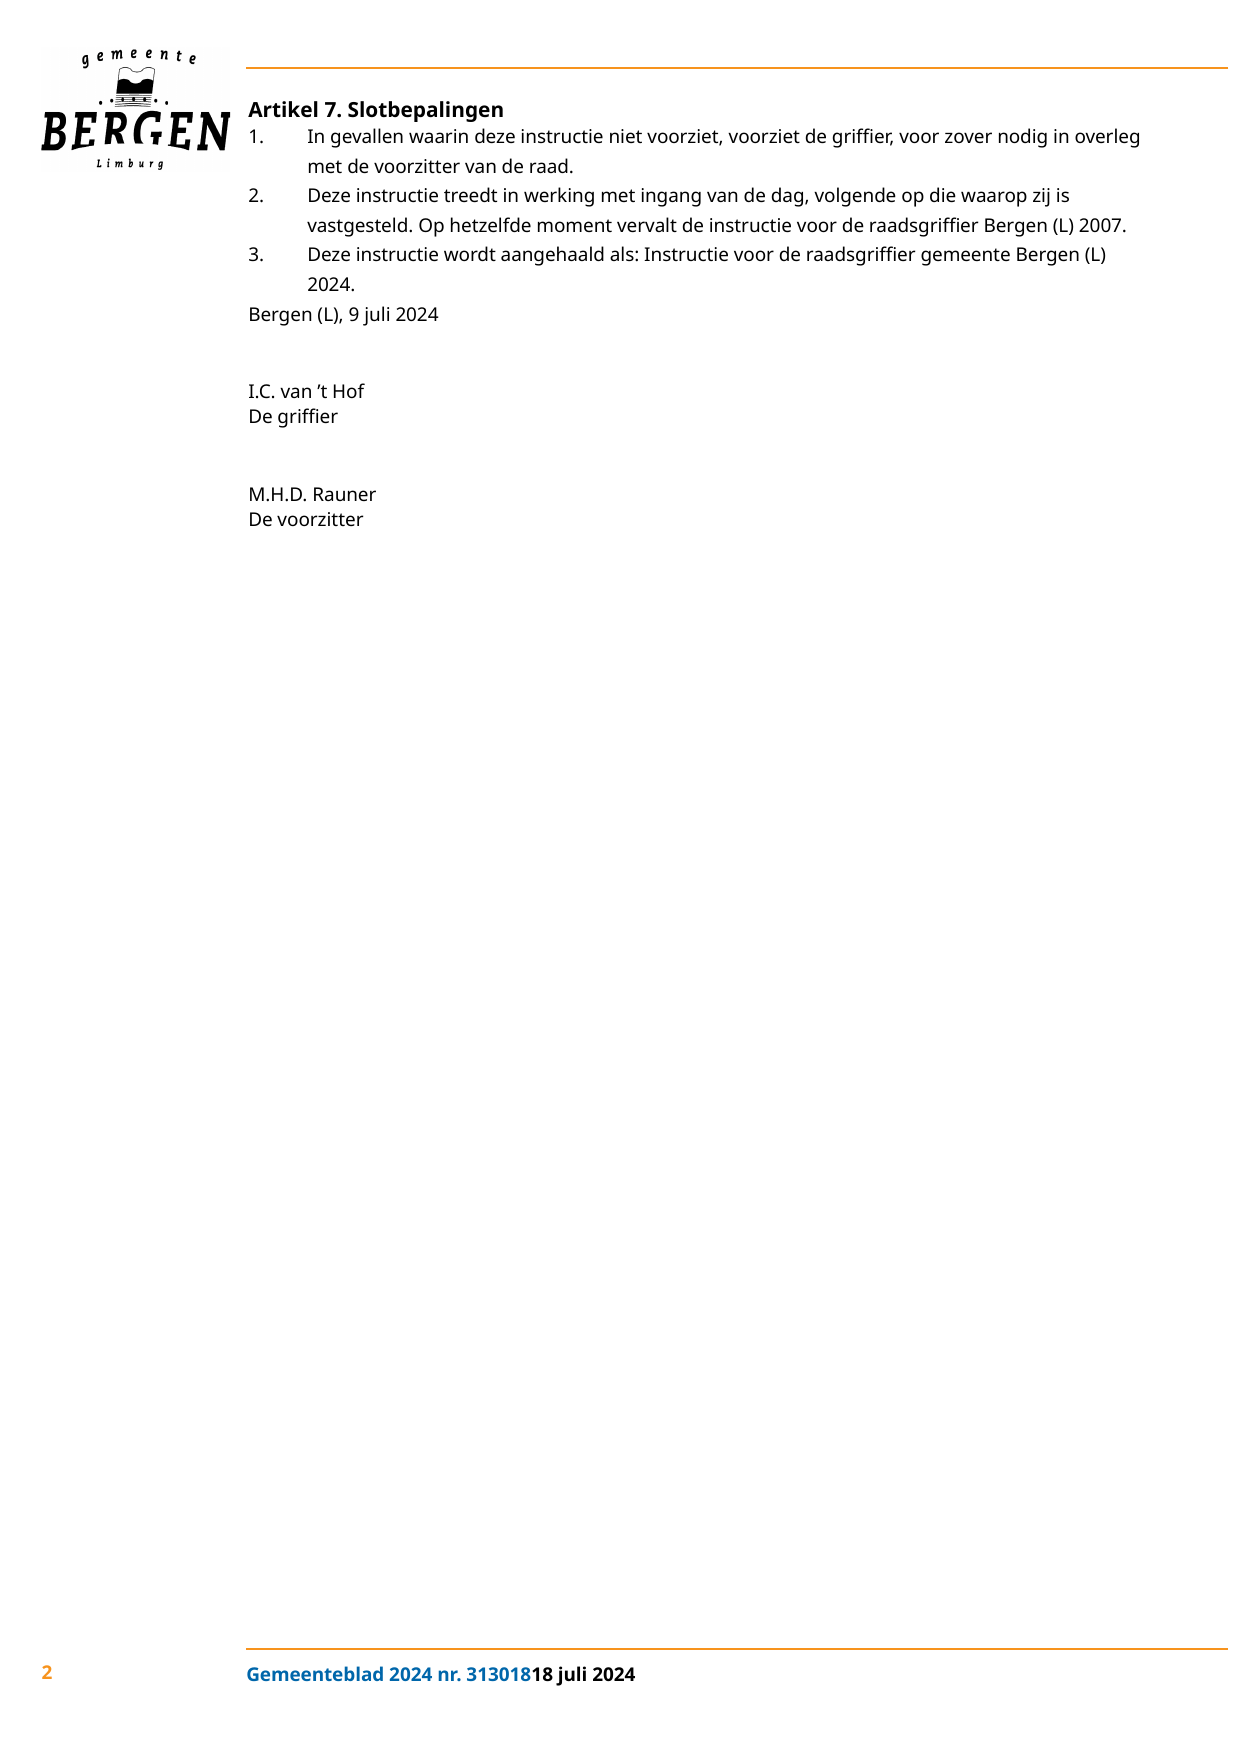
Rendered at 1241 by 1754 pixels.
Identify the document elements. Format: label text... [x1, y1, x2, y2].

text M.H.D. Rauner [248, 481, 1152, 507]
list In gevallen waarin deze instructie niet voorziet, voorziet de griffier, voor zover nodig in overleg met de voorzitter van de raad. [248, 123, 1152, 178]
picture [41, 47, 231, 172]
list Deze instructie treedt in werking met ingang van de dag, volgende op die waarop zij is vastgesteld. Op hetzelfde moment vervalt de instructie voor de raadsgriffier Bergen (L) 2007. [248, 182, 1152, 238]
text De voorzitter [248, 507, 1152, 532]
list Deze instructie wordt aangehaald als: Instructie voor de raadsgriffier gemeente Bergen (L) 2024. [248, 242, 1152, 297]
text Artikel 7. Slotbepalingen [248, 95, 1152, 123]
text De griffier [248, 404, 1152, 429]
text I.C. van ’t Hof [248, 378, 1152, 404]
text Bergen (L), 9 juli 2024 [248, 301, 1152, 326]
